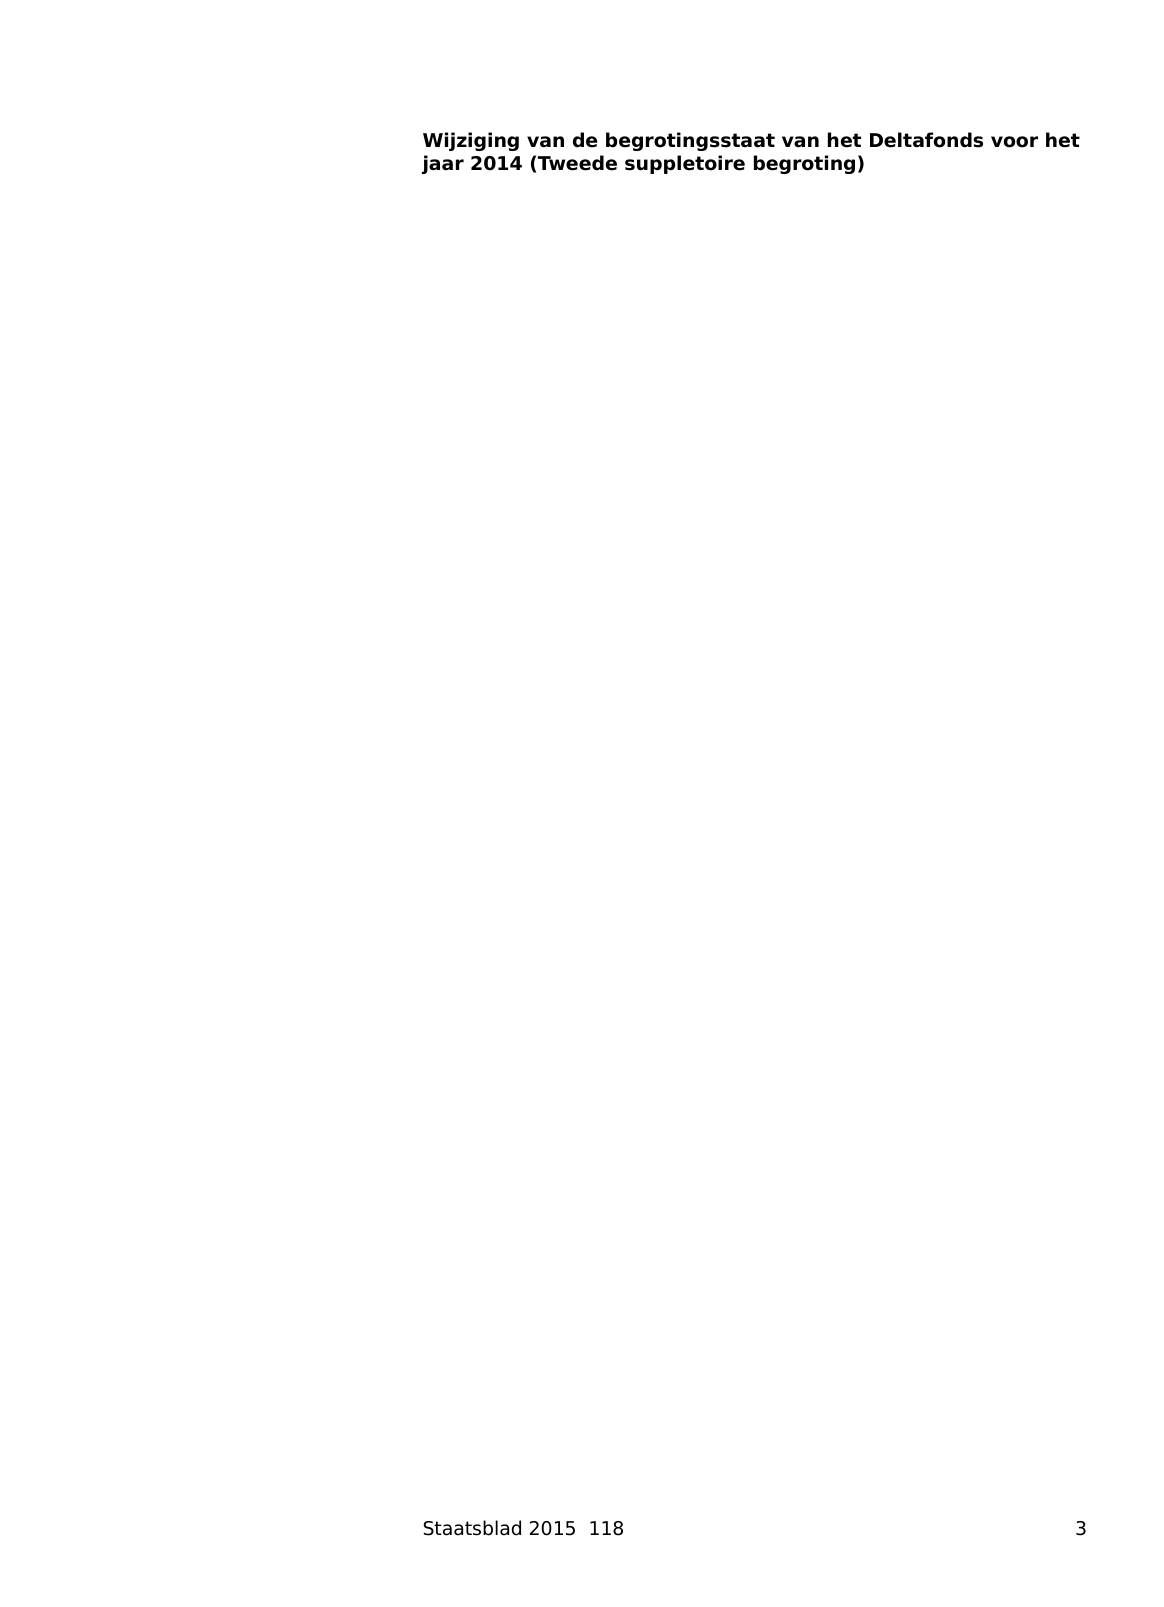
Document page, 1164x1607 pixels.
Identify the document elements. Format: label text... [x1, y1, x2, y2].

subtitle Wijziging van de begrotingsstaat van het Deltafonds voor het jaar 2014 (Tweede suppletoire begroting) [422, 130, 1087, 174]
